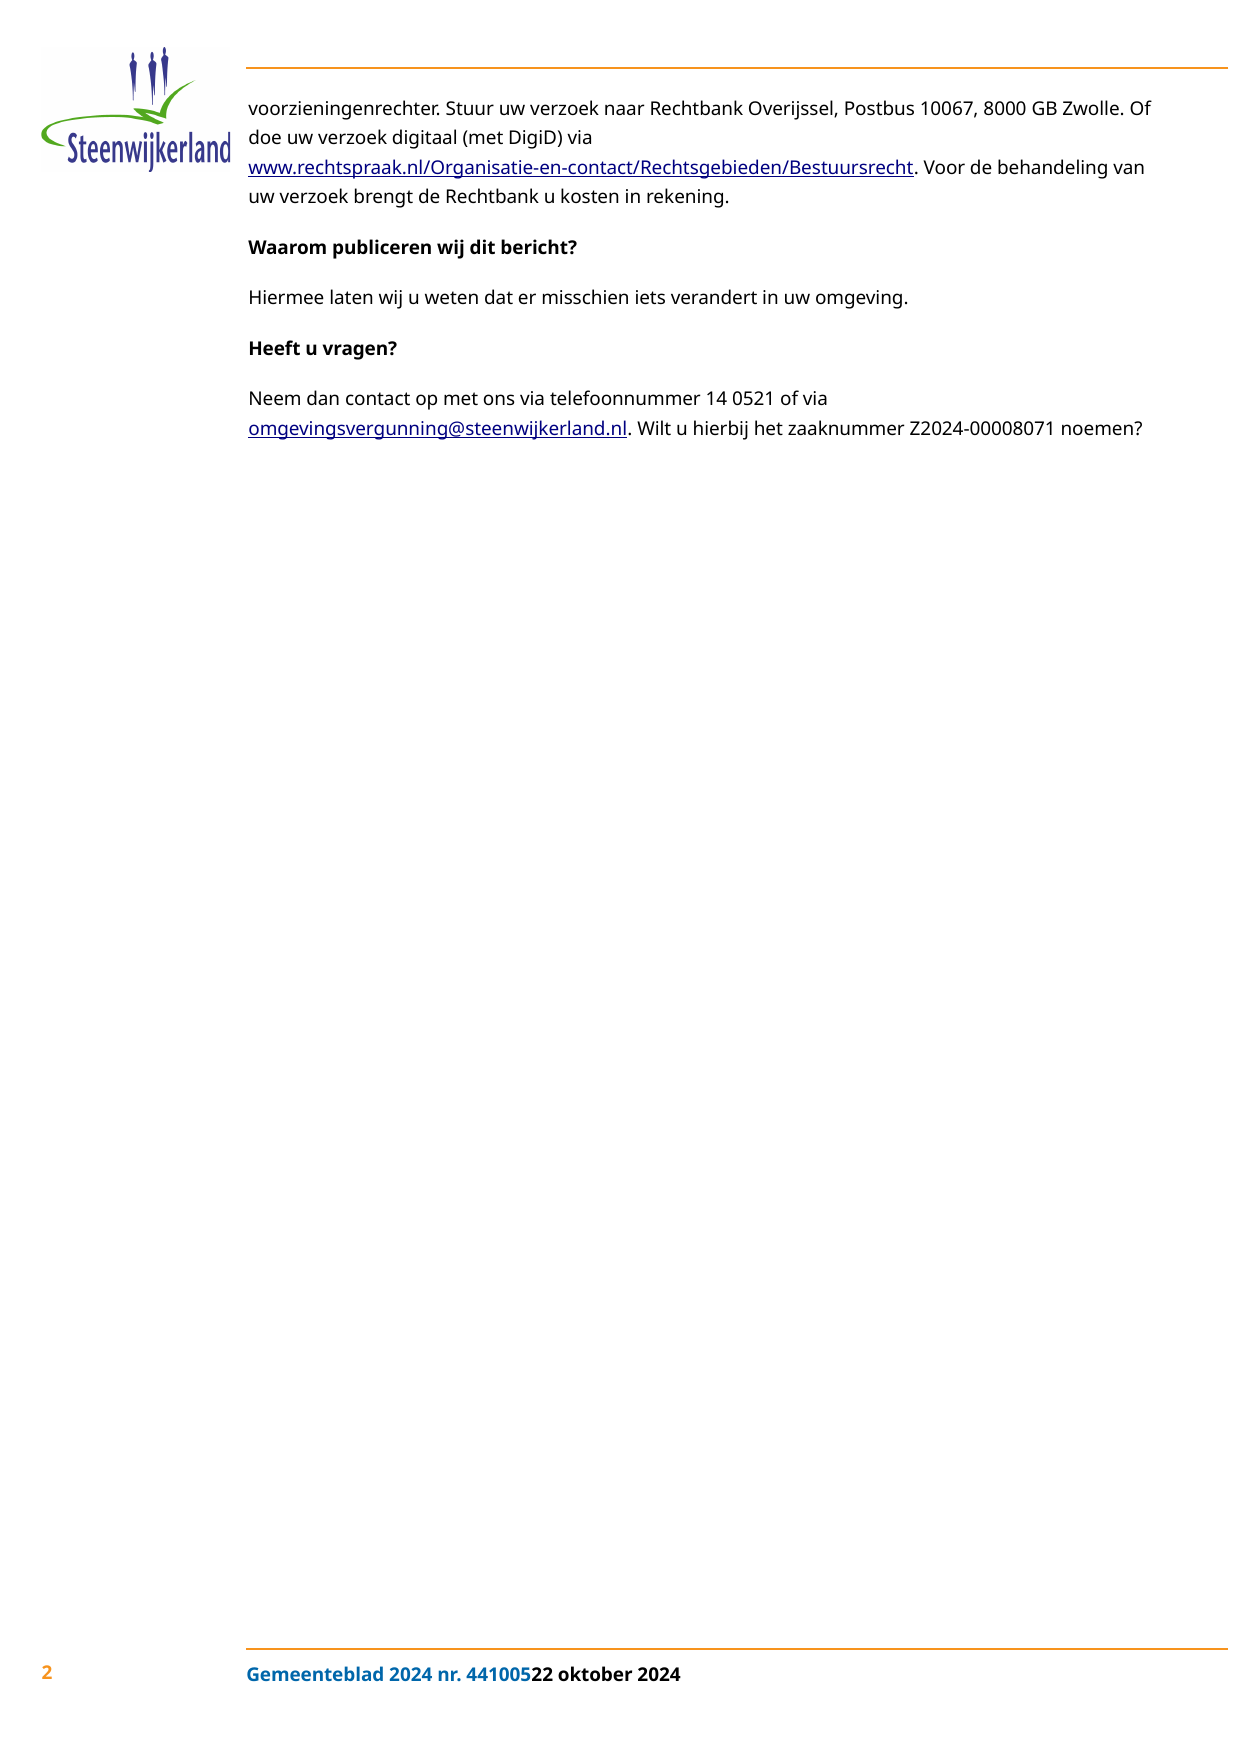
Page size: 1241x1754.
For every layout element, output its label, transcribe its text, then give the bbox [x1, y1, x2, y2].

text voorzieningenrechter. Stuur uw verzoek naar Rechtbank Overijssel, Postbus 10067, 8000 GB Zwolle. Of doe uw verzoek digitaal (met DigiD) via www.rechtspraak.nl/Organisatie-en-contact/Rechtsgebieden/Bestuursrecht. Voor de behandeling van uw verzoek brengt de Rechtbank u kosten in rekening. [248, 95, 1152, 209]
text Neem dan contact op met ons via telefoonnummer 14 0521 of via omgevingsvergunning@steenwijkerland.nl. Wilt u hierbij het zaaknummer Z2024-00008071 noemen? [248, 385, 1152, 441]
text Hiermee laten wij u weten dat er misschien iets verandert in uw omgeving. [248, 284, 1152, 310]
text Waarom publiceren wij dit bericht? [248, 234, 1152, 260]
text Heeft u vragen? [248, 335, 1152, 361]
picture [41, 47, 231, 172]
